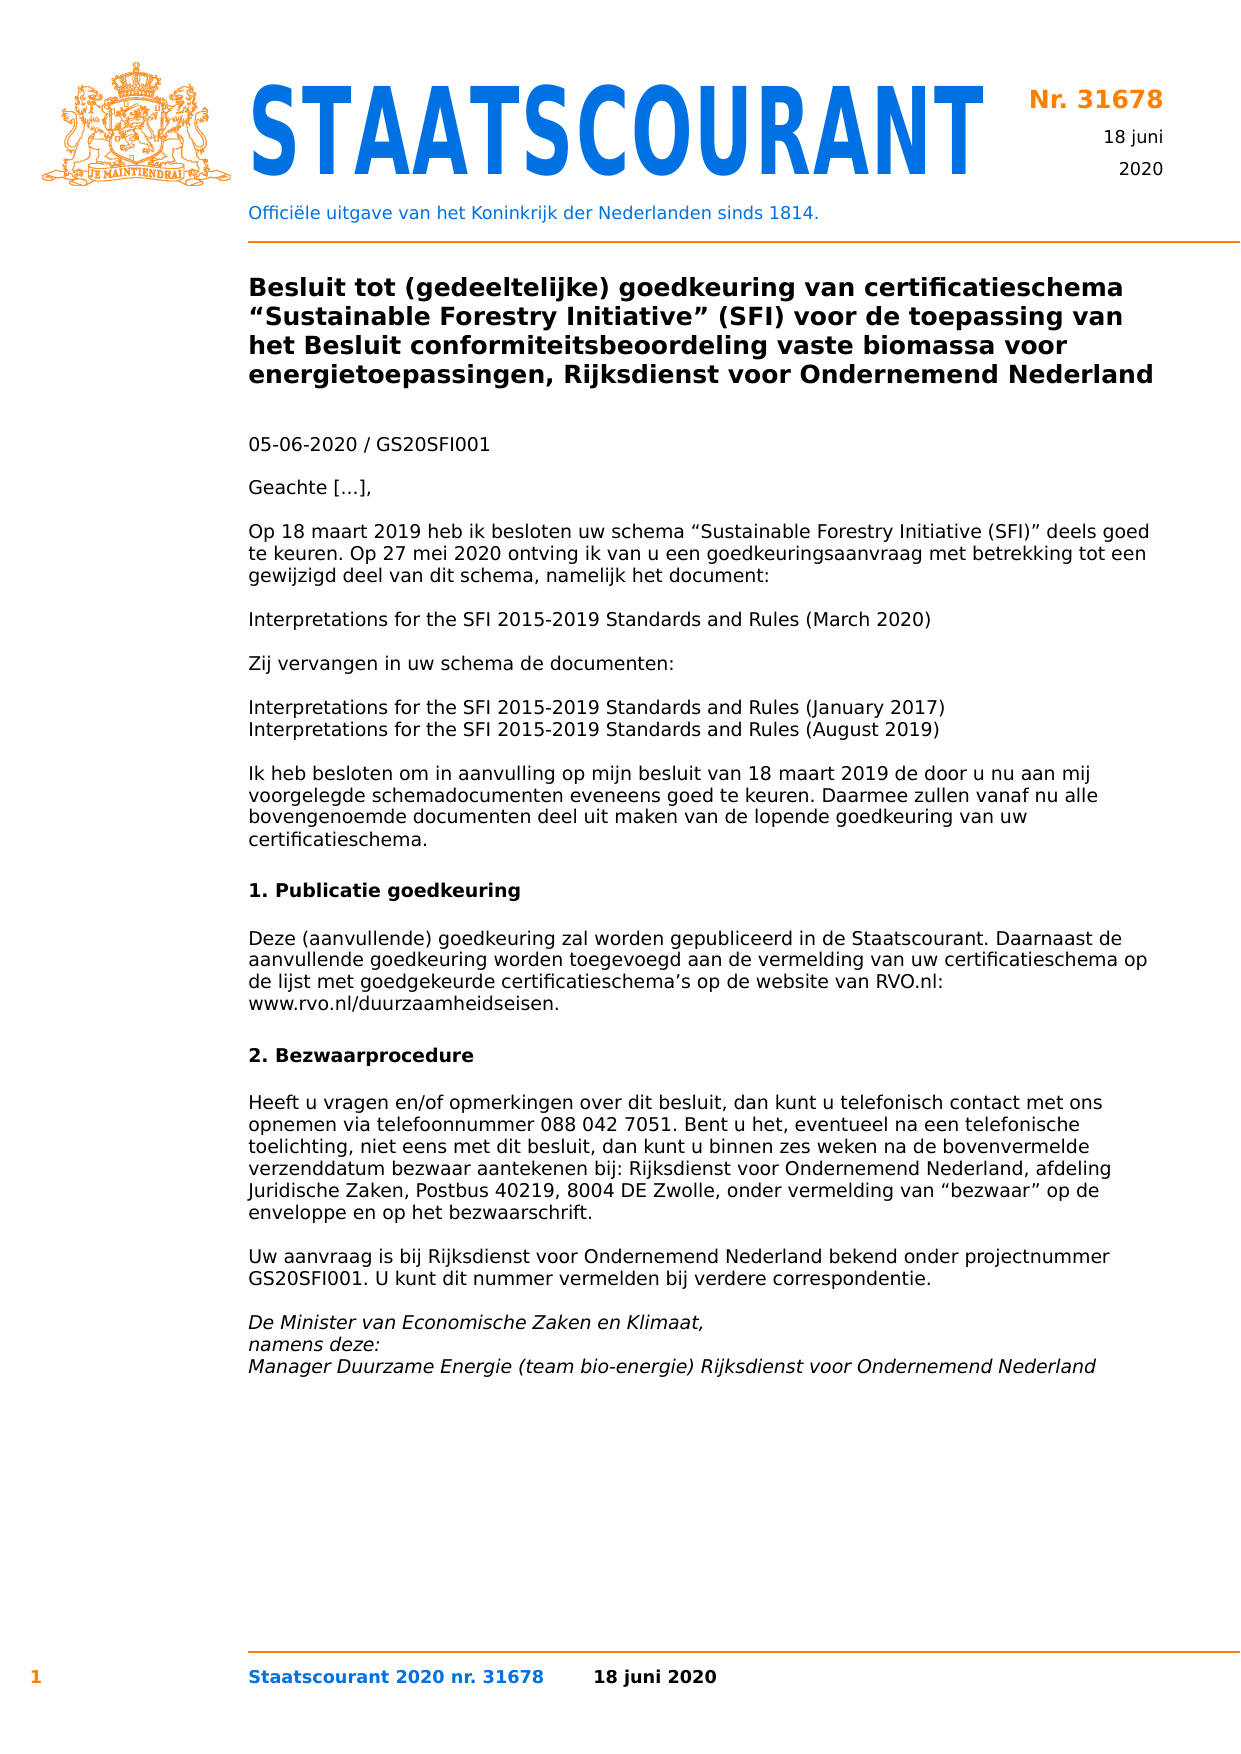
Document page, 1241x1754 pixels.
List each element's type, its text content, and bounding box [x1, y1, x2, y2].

table_cell 2020 [998, 153, 1240, 203]
text De Minister van Economische Zaken en Klimaat, namens deze: Manager Duurzame Energie (team bio-energie) Rijksdienst voor Ondernemend Nederland [248, 1312, 1163, 1378]
text Deze (aanvullende) goedkeuring zal worden gepubliceerd in de Staatscourant. Daarnaast de aanvullende goedkeuring worden toegevoegd aan de vermelding van uw certificatieschema op de lijst met goedgekeurde certificatieschema’s op de website van RVO.nl: www.rvo.nl/duurzaamheidseisen. [248, 927, 1163, 1015]
text Interpretations for the SFI 2015-2019 Standards and Rules (March 2020) [248, 609, 1163, 631]
table_header STAATSCOURANT [248, 62, 998, 203]
text Heeft u vragen en/of opmerkingen over dit besluit, dan kunt u telefonisch contact met ons opnemen via telefoonnummer 088 042 7051. Bent u het, eventueel na een telefonische toelichting, niet eens met dit besluit, dan kunt u binnen zes weken na de bovenvermelde verzenddatum bezwaar aantekenen bij: Rijksdienst voor Ondernemend Nederland, afdeling Juridische Zaken, Postbus 40219, 8004 DE Zwolle, onder vermelding van “bezwaar” op de enveloppe en op het bezwaarschrift. [248, 1092, 1163, 1224]
text Zij vervangen in uw schema de documenten: [248, 653, 1163, 675]
text Geachte [...], [248, 477, 1163, 499]
subtitle Besluit tot (gedeeltelijke) goedkeuring van certificatieschema “Sustainable Forestry Initiative” (SFI) voor de toepassing van het Besluit conformiteitsbeoordeling vaste biomassa voor energietoepassingen, Rijksdienst voor Ondernemend Nederland [248, 273, 1163, 390]
text 05-06-2020 / GS20SFI001 [248, 433, 1163, 455]
text Interpretations for the SFI 2015-2019 Standards and Rules (August 2019) [248, 719, 1163, 741]
table_header [25, 62, 248, 241]
text Op 18 maart 2019 heb ik besloten uw schema “Sustainable Forestry Initiative (SFI)” deels goed te keuren. Op 27 mei 2020 ontving ik van u een goedkeuringsaanvraag met betrekking tot een gewijzigd deel van dit schema, namelijk het document: [248, 521, 1163, 587]
table_cell 18 juni [998, 121, 1240, 153]
table_cell Officiële uitgave van het Koninkrijk der Nederlanden sinds 1814. [248, 203, 1240, 241]
text Ik heb besloten om in aanvulling op mijn besluit van 18 maart 2019 de door u nu aan mij voorgelegde schemadocumenten eveneens goed te keuren. Daarmee zullen vanaf nu alle bovengenoemde documenten deel uit maken van de lopende goedkeuring van uw certificatieschema. [248, 762, 1163, 850]
picture [41, 62, 231, 186]
subtitle 1. Publicatie goedkeuring [248, 880, 1163, 902]
subtitle 2. Bezwaarprocedure [248, 1045, 1163, 1067]
table_header Nr. 31678 [998, 62, 1240, 121]
text Interpretations for the SFI 2015-2019 Standards and Rules (January 2017) [248, 697, 1163, 719]
text Uw aanvraag is bij Rijksdienst voor Ondernemend Nederland bekend onder projectnummer GS20SFI001. U kunt dit nummer vermelden bij verdere correspondentie. [248, 1246, 1163, 1290]
